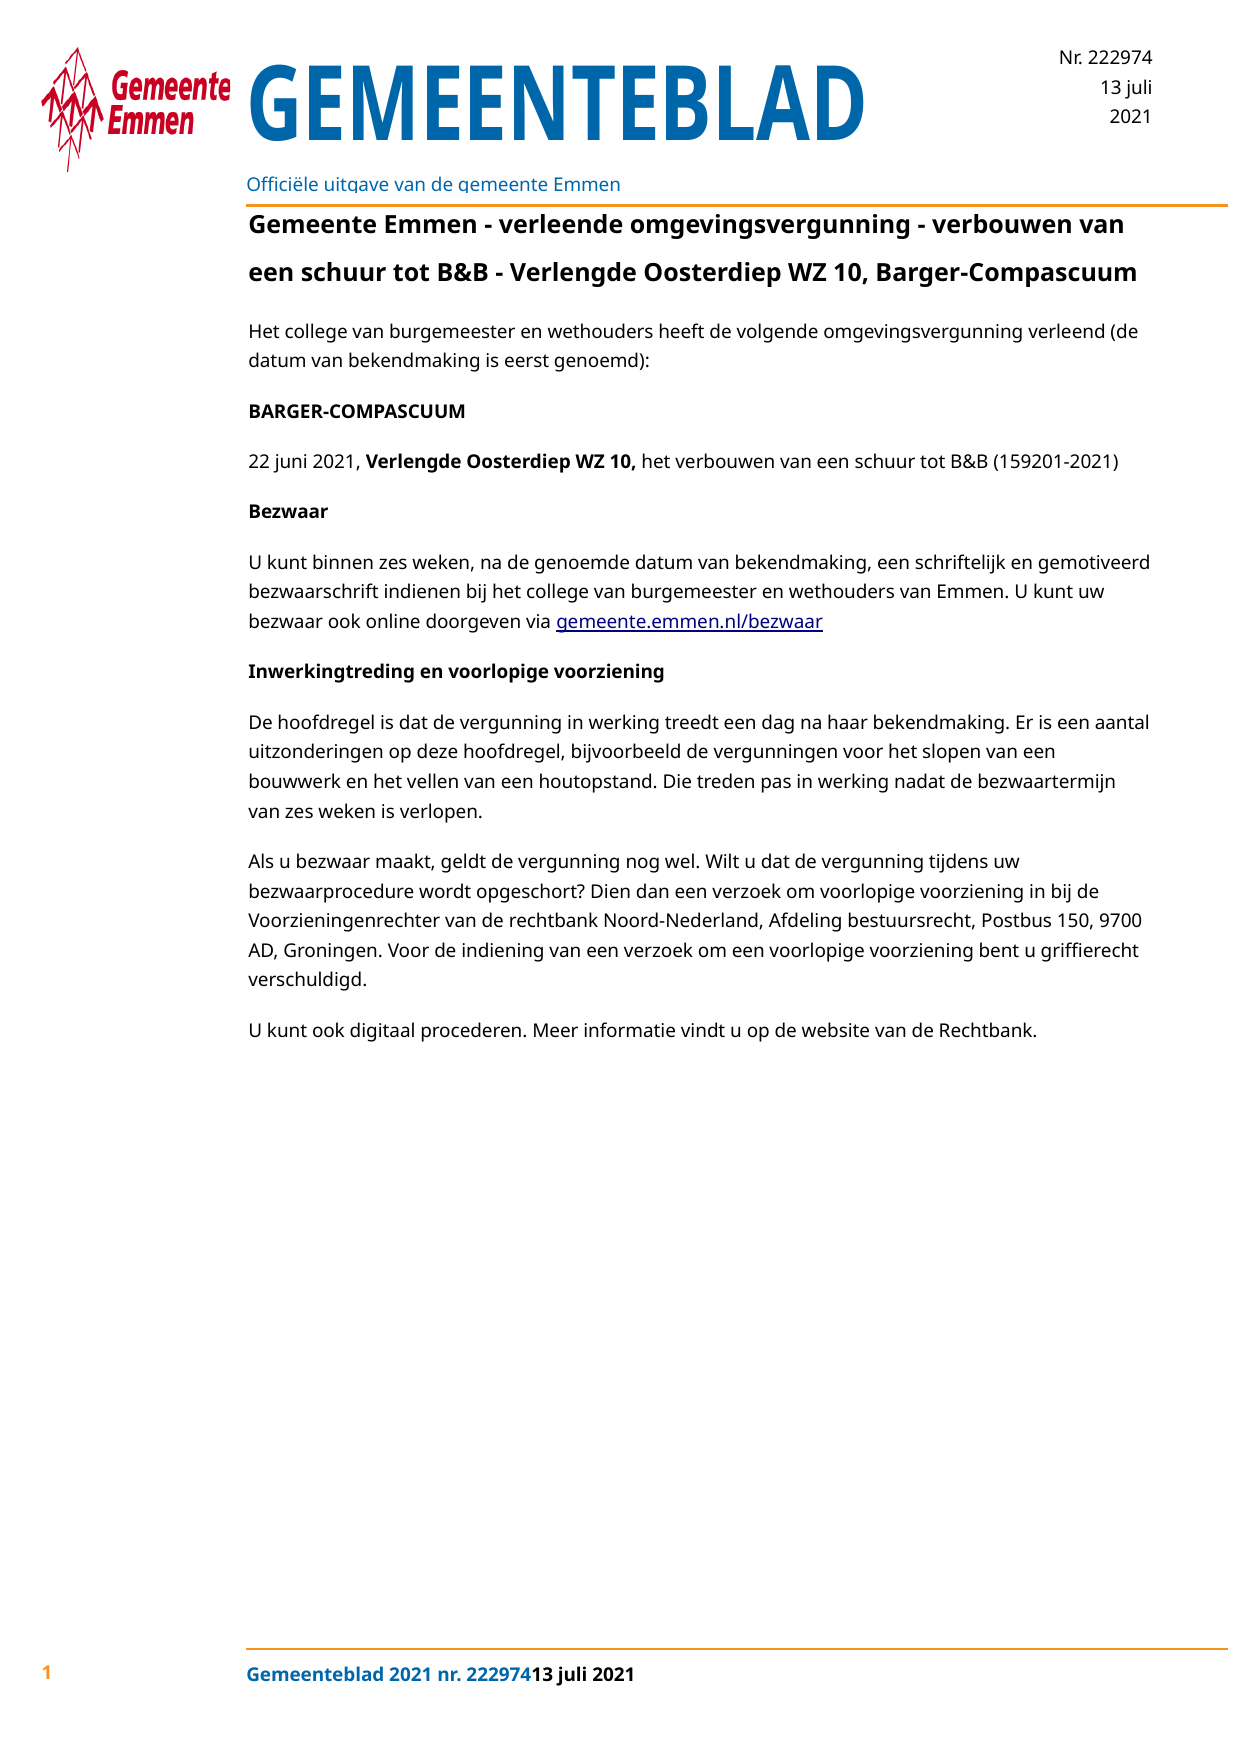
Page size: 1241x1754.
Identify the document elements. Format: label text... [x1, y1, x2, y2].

text Inwerkingtreding en voorlopige voorziening [248, 659, 1152, 684]
text U kunt binnen zes weken, na de genoemde datum van bekendmaking, een schriftelijk en gemotiveerd bezwaarschrift indienen bij het college van burgemeester en wethouders van Emmen. U kunt uw bezwaar ook online doorgeven via gemeente.emmen.nl/bezwaar [248, 549, 1152, 634]
text Het college van burgemeester en wethouders heeft de volgende omgevingsvergunning verleend (de datum van bekendmaking is eerst genoemd): [248, 318, 1152, 373]
text U kunt ook digitaal procederen. Meer informatie vindt u op de website van de Rechtbank. [248, 1017, 1152, 1043]
text BARGER-COMPASCUUM [248, 398, 1152, 424]
text Als u bezwaar maakt, geldt de vergunning nog wel. Wilt u dat de vergunning tijdens uw bezwaarprocedure wordt opgeschort? Dien dan een verzoek om voorlopige voorziening in bij de Voorzieningenrechter van de rechtbank Noord-Nederland, Afdeling bestuursrecht, Postbus 150, 9700 AD, Groningen. Voor de indiening van een verzoek om een voorlopige voorziening bent u griffierecht verschuldigd. [248, 848, 1152, 992]
picture [41, 47, 231, 172]
text 22 juni 2021, Verlengde Oosterdiep WZ 10, het verbouwen van een schuur tot B&B (159201-2021) [248, 448, 1152, 474]
text Bezwaar [248, 499, 1152, 524]
text Gemeente Emmen - verleende omgevingsvergunning - verbouwen van een schuur tot B&B - Verlengde Oosterdiep WZ 10, Barger-Compascuum [248, 207, 1152, 288]
text De hoofdregel is dat de vergunning in werking treedt een dag na haar bekendmaking. Er is een aantal uitzonderingen op deze hoofdregel, bijvoorbeeld de vergunningen voor het slopen van een bouwwerk en het vellen van een houtopstand. Die treden pas in werking nadat de bezwaartermijn van zes weken is verlopen. [248, 709, 1152, 824]
